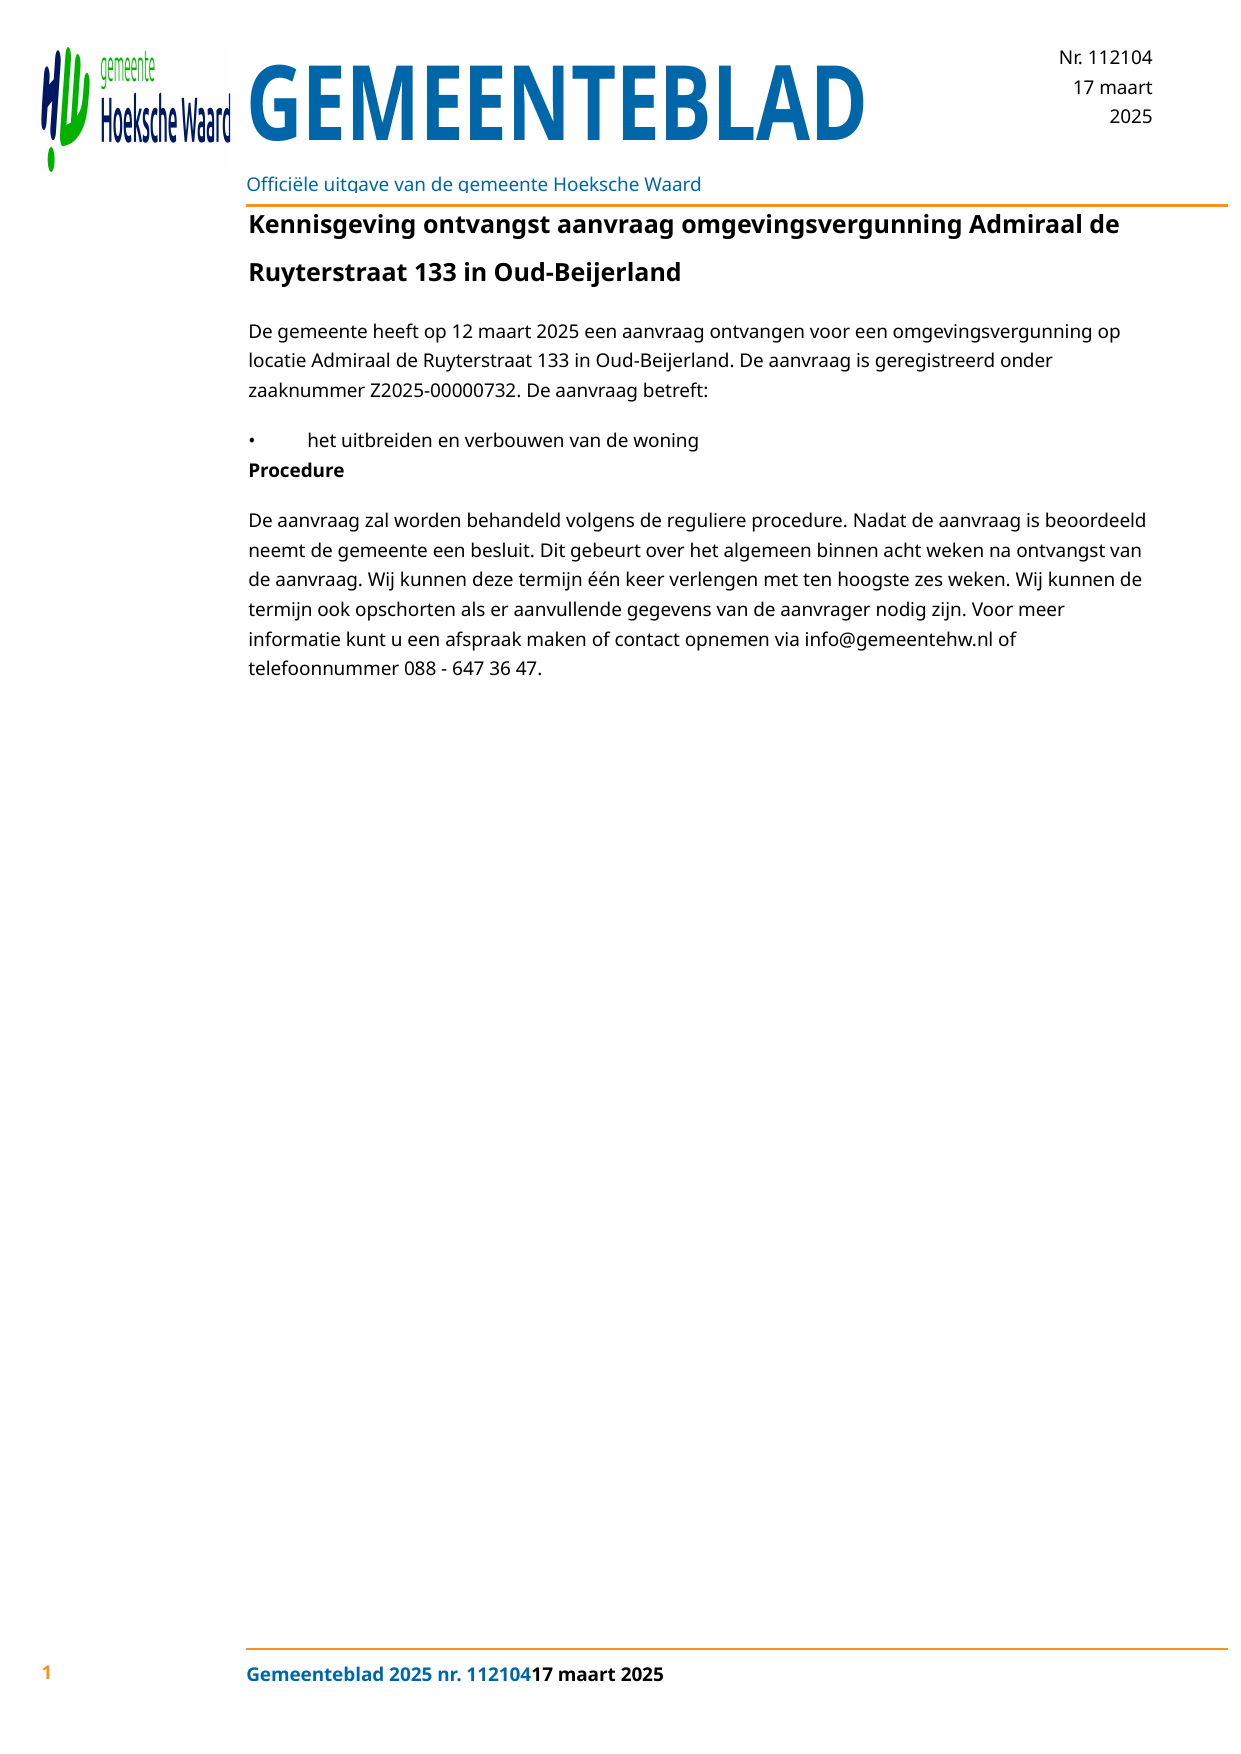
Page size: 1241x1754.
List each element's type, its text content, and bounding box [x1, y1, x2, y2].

text Kennisgeving ontvangst aanvraag omgevingsvergunning Admiraal de Ruyterstraat 133 in Oud-Beijerland [248, 207, 1152, 288]
list het uitbreiden en verbouwen van de woning [248, 427, 1152, 453]
text De aanvraag zal worden behandeld volgens de reguliere procedure. Nadat de aanvraag is beoordeeld neemt de gemeente een besluit. Dit gebeurt over het algemeen binnen acht weken na ontvangst van de aanvraag. Wij kunnen deze termijn één keer verlengen met ten hoogste zes weken. Wij kunnen de termijn ook opschorten als er aanvullende gegevens van de aanvrager nodig zijn. Voor meer informatie kunt u een afspraak maken of contact opnemen via info@gemeentehw.nl of telefoonnummer 088 - 647 36 47. [248, 507, 1152, 681]
text Procedure [248, 457, 1152, 483]
text De gemeente heeft op 12 maart 2025 een aanvraag ontvangen voor een omgevingsvergunning op locatie Admiraal de Ruyterstraat 133 in Oud-Beijerland. De aanvraag is geregistreerd onder zaaknummer Z2025-00000732. De aanvraag betreft: [248, 318, 1152, 403]
picture [41, 47, 231, 172]
